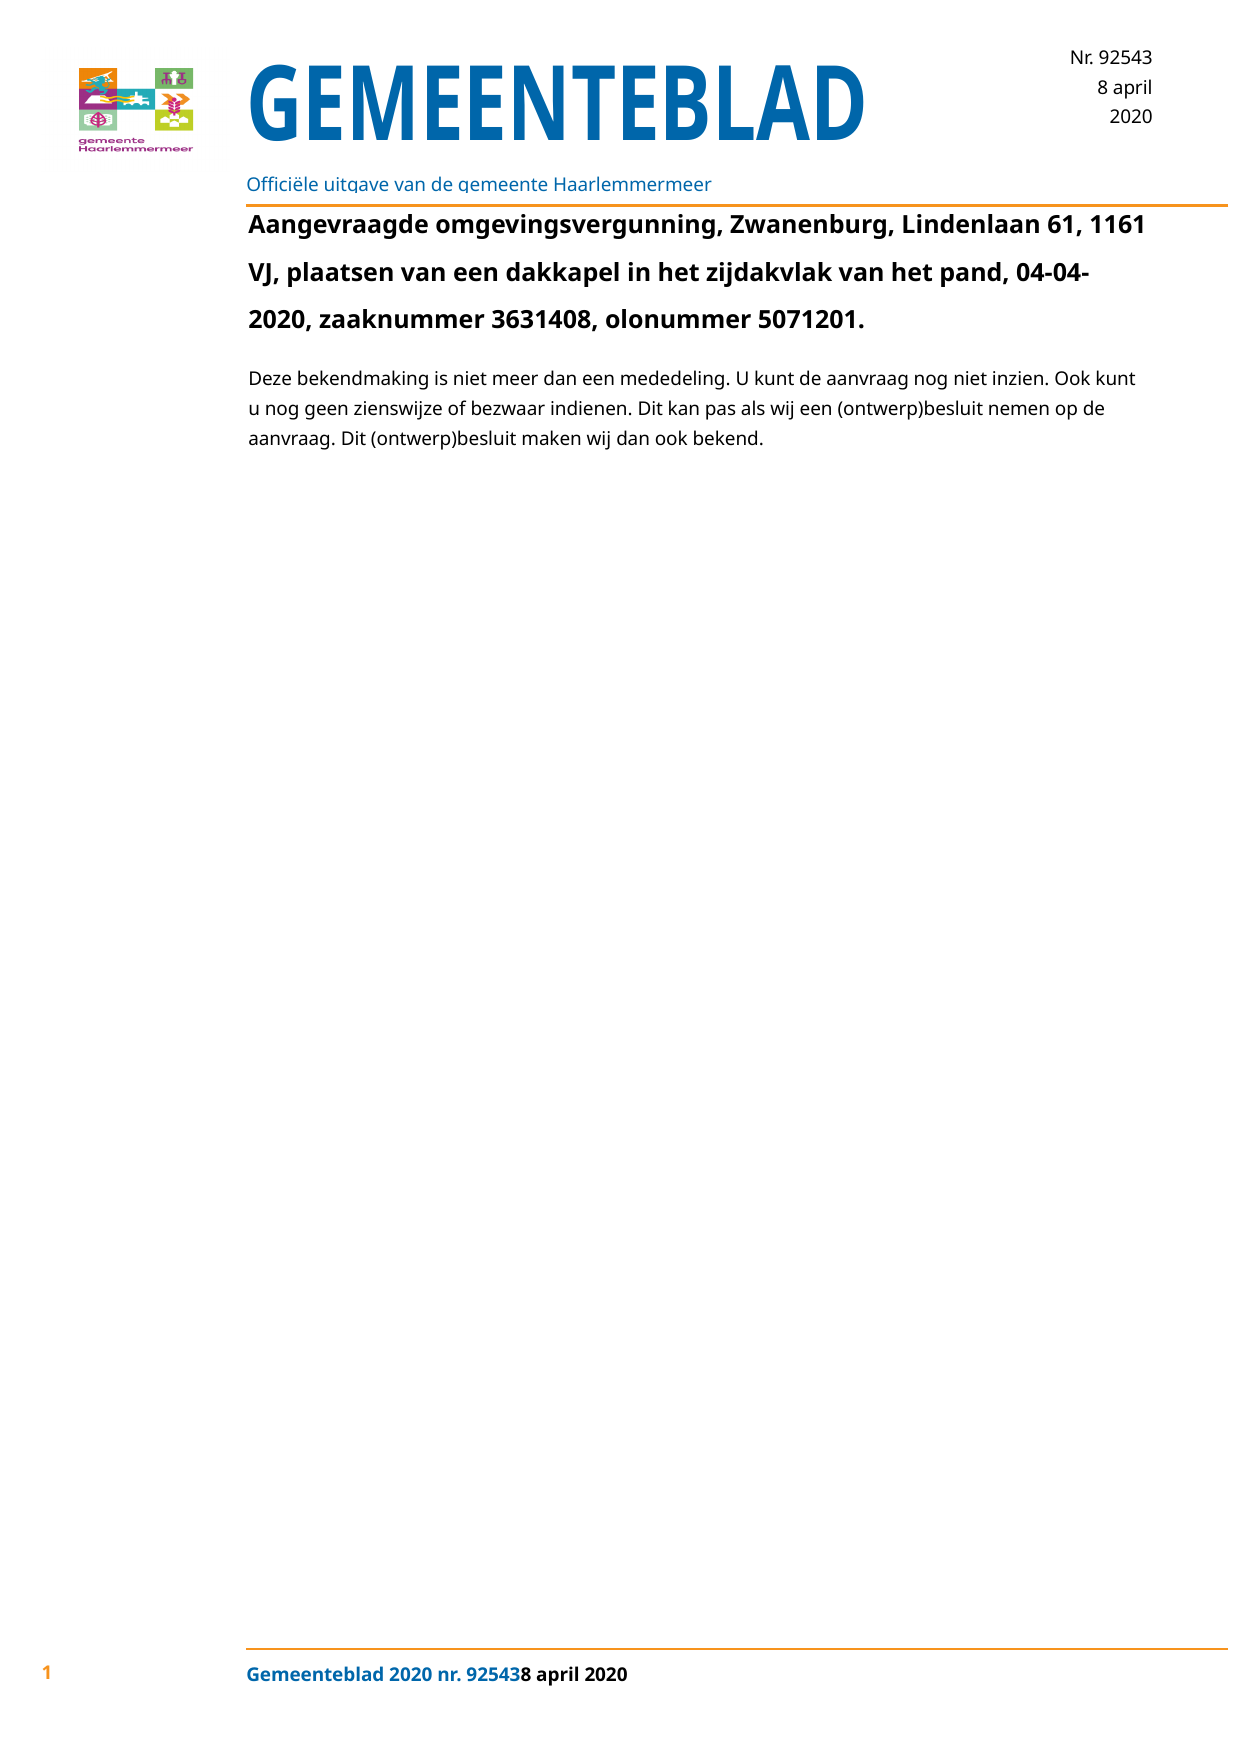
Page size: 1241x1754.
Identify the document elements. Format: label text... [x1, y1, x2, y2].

text Aangevraagde omgevingsvergunning, Zwanenburg, Lindenlaan 61, 1161 VJ, plaatsen van een dakkapel in het zijdakvlak van het pand, 04-04-2020, zaaknummer 3631408, olonummer 5071201. [248, 207, 1152, 336]
picture [41, 47, 231, 172]
text Deze bekendmaking is niet meer dan een mededeling. U kunt de aanvraag nog niet inzien. Ook kunt u nog geen zienswijze of bezwaar indienen. Dit kan pas als wij een (ontwerp)besluit nemen op de aanvraag. Dit (ontwerp)besluit maken wij dan ook bekend. [248, 366, 1152, 450]
